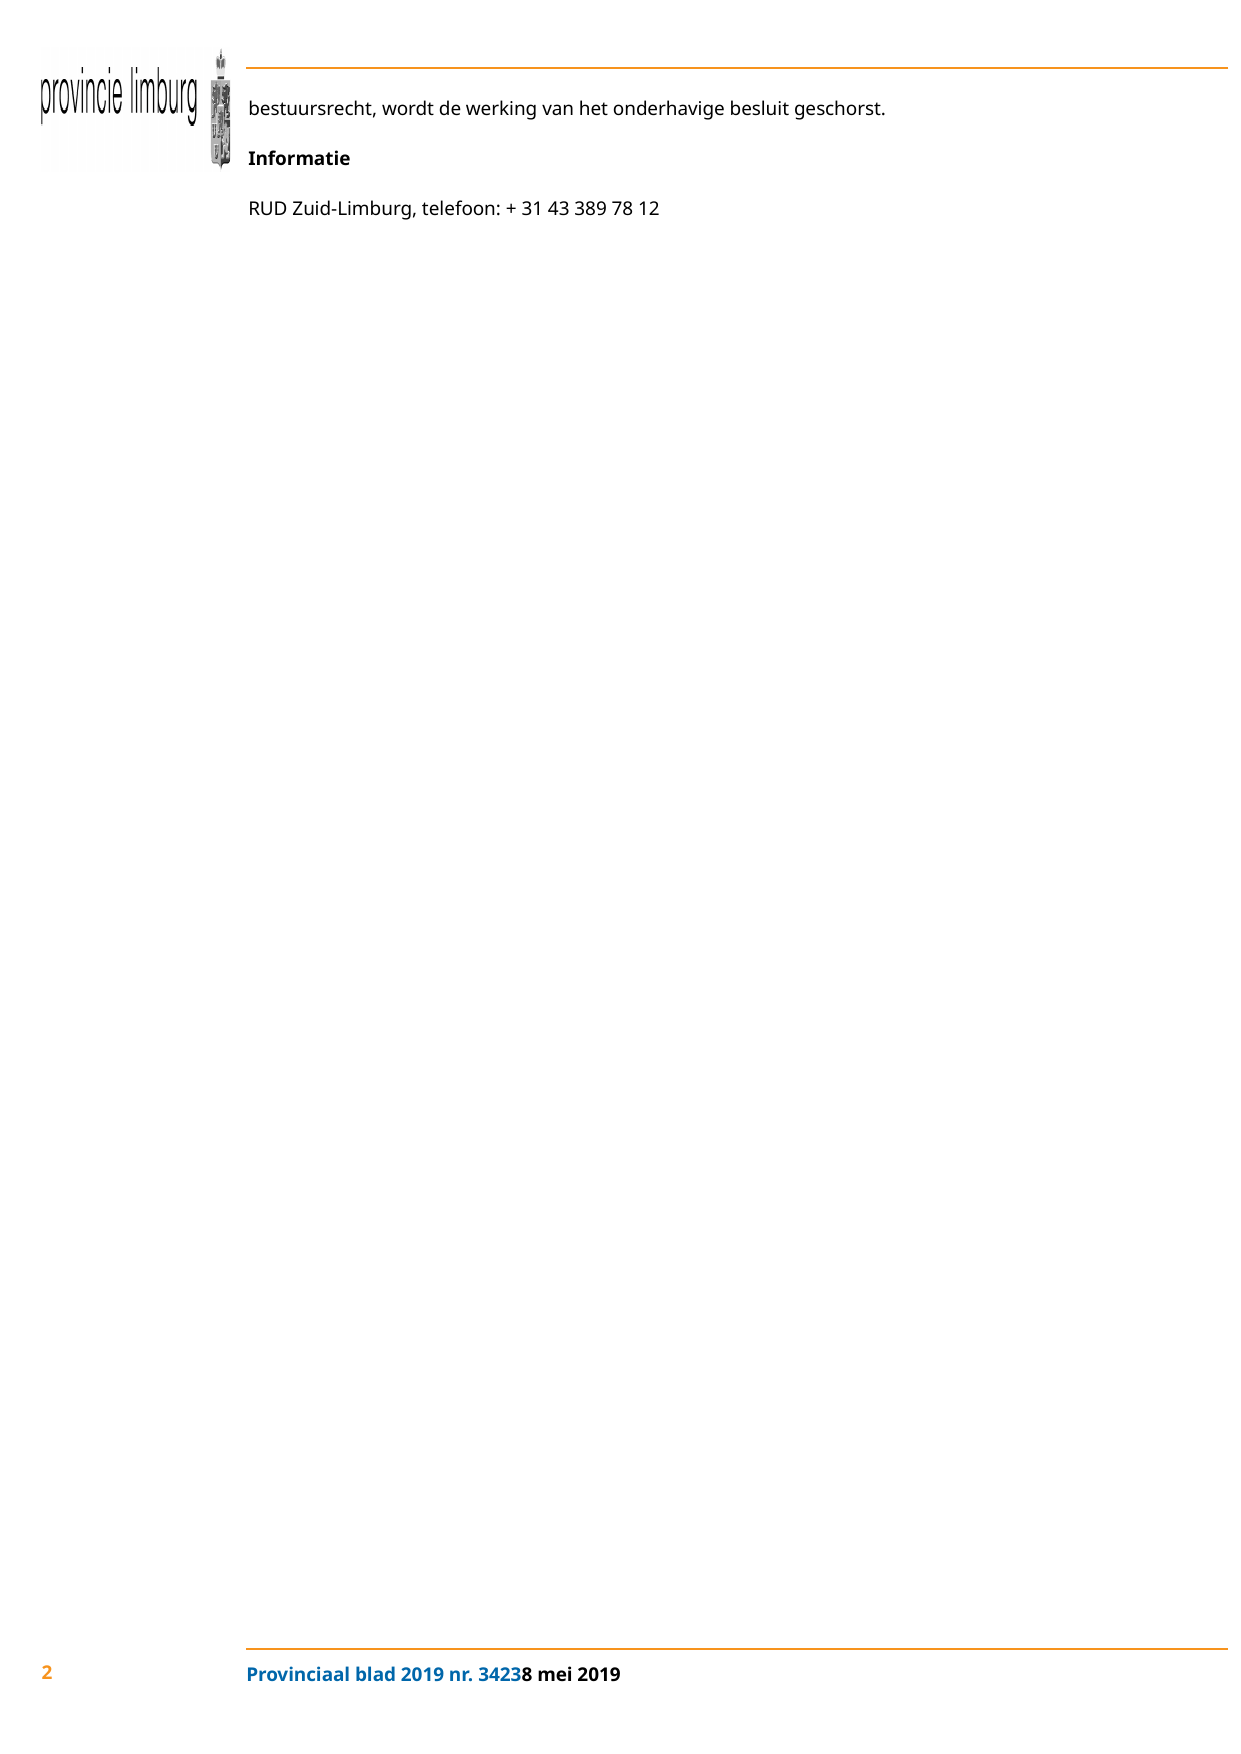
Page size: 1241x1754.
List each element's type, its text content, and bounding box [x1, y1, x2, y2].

text bestuursrecht, wordt de werking van het onderhavige besluit geschorst. [248, 95, 1152, 121]
text RUD Zuid-Limburg, telefoon: + 31 43 389 78 12 [248, 196, 1152, 221]
picture [41, 47, 231, 172]
text Informatie [248, 145, 1152, 171]
